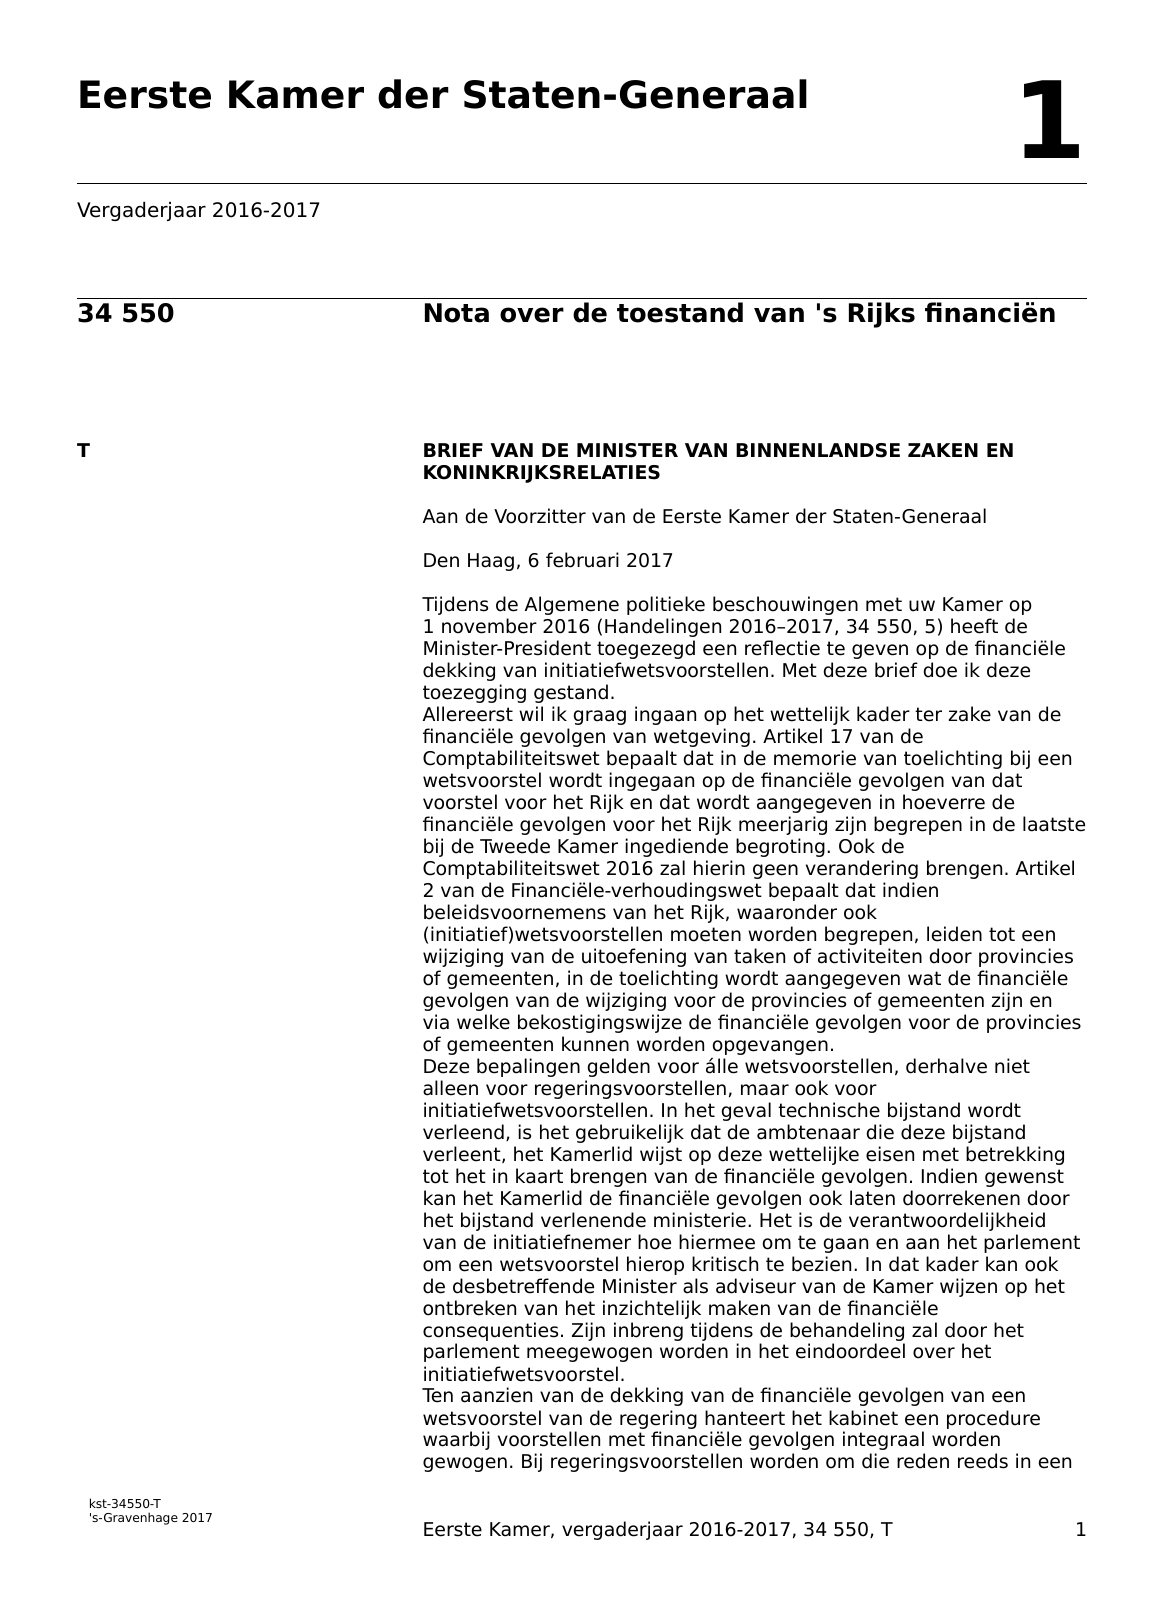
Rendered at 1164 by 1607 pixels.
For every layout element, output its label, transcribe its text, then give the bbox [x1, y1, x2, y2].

table_header 1 [886, 59, 1087, 183]
text Allereerst wil ik graag ingaan op het wettelijk kader ter zake van de financiële gevolgen van wetgeving. Artikel 17 van de Comptabiliteitswet bepaalt dat in de memorie van toelichting bij een wetsvoorstel wordt ingegaan op de financiële gevolgen van dat voorstel voor het Rijk en dat wordt aangegeven in hoeverre de financiële gevolgen voor het Rijk meerjarig zijn begrepen in de laatste bij de Tweede Kamer ingediende begroting. Ook de Comptabiliteitswet 2016 zal hierin geen verandering brengen. Artikel 2 van de Financiële-verhoudingswet bepaalt dat indien beleidsvoornemens van het Rijk, waaronder ook (initiatief)wetsvoorstellen moeten worden begrepen, leiden tot een wijziging van de uitoefening van taken of activiteiten door provincies of gemeenten, in de toelichting wordt aangegeven wat de financiële gevolgen van de wijziging voor de provincies of gemeenten zijn en via welke bekostigingswijze de financiële gevolgen voor de provincies of gemeenten kunnen worden opgevangen. [422, 704, 1087, 1056]
table_cell Vergaderjaar 2016-2017 [77, 184, 1087, 298]
text Aan de Voorzitter van de Eerste Kamer der Staten-Generaal [422, 506, 1087, 528]
text Deze bepalingen gelden voor álle wetsvoorstellen, derhalve niet alleen voor regeringsvoorstellen, maar ook voor initiatiefwetsvoorstellen. In het geval technische bijstand wordt verleend, is het gebruikelijk dat de ambtenaar die deze bijstand verleent, het Kamerlid wijst op deze wettelijke eisen met betrekking tot het in kaart brengen van de financiële gevolgen. Indien gewenst kan het Kamerlid de financiële gevolgen ook laten doorrekenen door het bijstand verlenende ministerie. Het is de verantwoordelijkheid van de initiatiefnemer hoe hiermee om te gaan en aan het parlement om een wetsvoorstel hierop kritisch te bezien. In dat kader kan ook de desbetreffende Minister als adviseur van de Kamer wijzen op het ontbreken van het inzichtelijk maken van de financiële consequenties. Zijn inbreng tijdens de behandeling zal door het parlement meegewogen worden in het eindoordeel over het initiatiefwetsvoorstel. [422, 1056, 1087, 1385]
text Ten aanzien van de dekking van de financiële gevolgen van een wetsvoorstel van de regering hanteert het kabinet een procedure waarbij voorstellen met financiële gevolgen integraal worden gewogen. Bij regeringsvoorstellen worden om die reden reeds in een [422, 1385, 1087, 1473]
subtitle T BRIEF VAN DE MINISTER VAN BINNENLANDSE ZAKEN EN KONINKRIJKSRELATIES [77, 440, 1087, 484]
text 's-Gravenhage 2017 [88, 1511, 323, 1525]
text kst-34550-T [88, 1497, 323, 1511]
subtitle 34 550 Nota over de toestand van 's Rijks financiën [77, 299, 1087, 329]
text Den Haag, 6 februari 2017 [422, 550, 1087, 572]
table_header Eerste Kamer der Staten-Generaal [77, 59, 886, 183]
text Tijdens de Algemene politieke beschouwingen met uw Kamer op 1 november 2016 (Handelingen 2016–2017, 34 550, 5) heeft de Minister-President toegezegd een reflectie te geven op de financiële dekking van initiatiefwetsvoorstellen. Met deze brief doe ik deze toezegging gestand. [422, 594, 1087, 704]
